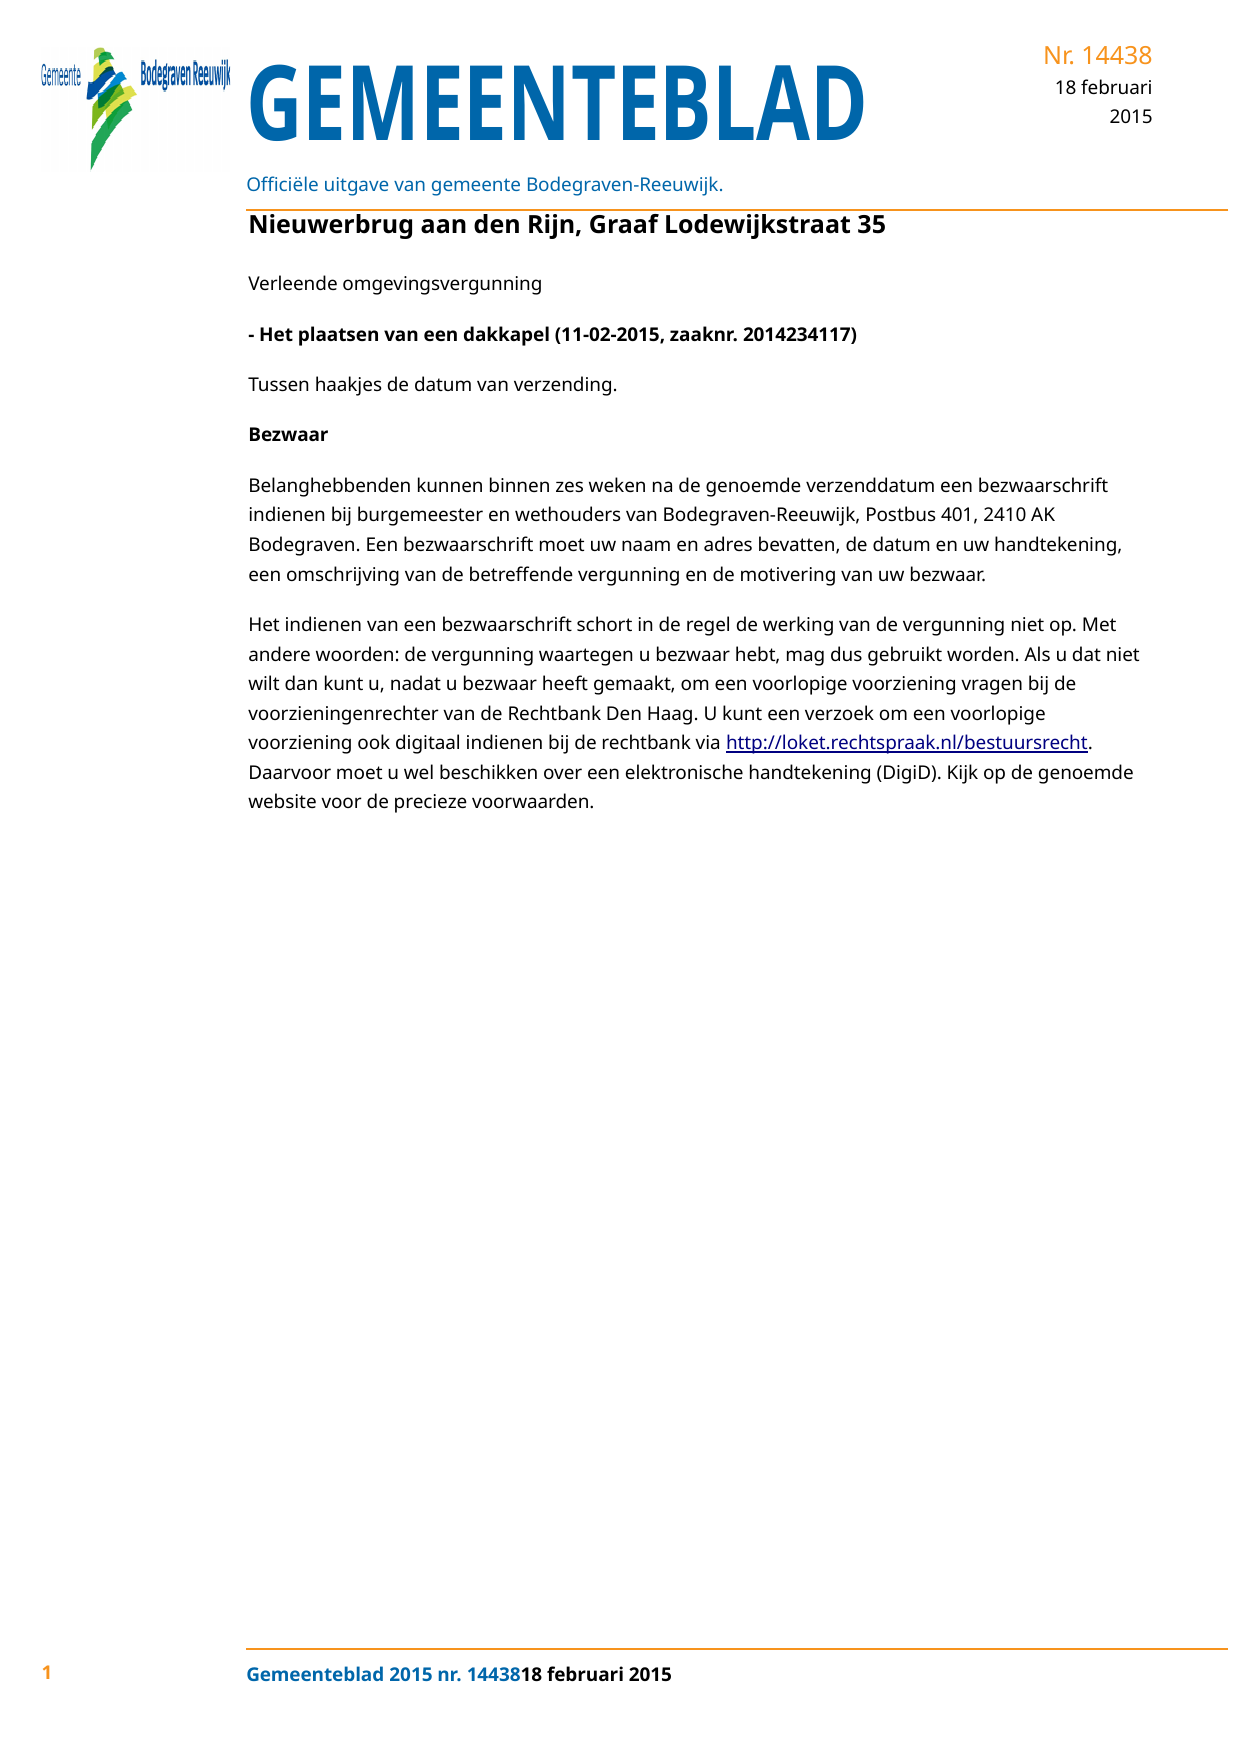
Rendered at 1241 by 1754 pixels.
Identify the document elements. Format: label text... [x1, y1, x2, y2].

text Verleende omgevingsvergunning [248, 270, 1152, 296]
text Bezwaar [248, 422, 1152, 447]
text Belanghebbenden kunnen binnen zes weken na de genoemde verzenddatum een bezwaarschrift indienen bij burgemeester en wethouders van Bodegraven-Reeuwijk, Postbus 401, 2410 AK Bodegraven. Een bezwaarschrift moet uw naam en adres bevatten, de datum en uw handtekening, een omschrijving van de betreffende vergunning en de motivering van uw bezwaar. [248, 472, 1152, 586]
picture [41, 47, 231, 172]
text Tussen haakjes de datum van verzending. [248, 371, 1152, 397]
text - Het plaatsen van een dakkapel (11‑02‑2015, zaaknr. 2014234117) [248, 321, 1152, 346]
text Het indienen van een bezwaarschrift schort in de regel de werking van de vergunning niet op. Met andere woorden: de vergunning waartegen u bezwaar hebt, mag dus gebruikt worden. Als u dat niet wilt dan kunt u, nadat u bezwaar heeft gemaakt, om een voorlopige voorziening vragen bij de voorzieningenrechter van de Rechtbank Den Haag. U kunt een verzoek om een voorlopige voorziening ook digitaal indienen bij de rechtbank via http://loket.rechtspraak.nl/bestuursrecht. Daarvoor moet u wel beschikken over een elektronische handtekening (DigiD). Kijk op de genoemde website voor de precieze voorwaarden. [248, 611, 1152, 814]
text Nieuwerbrug aan den Rijn, Graaf Lodewijkstraat 35 [248, 211, 1152, 241]
